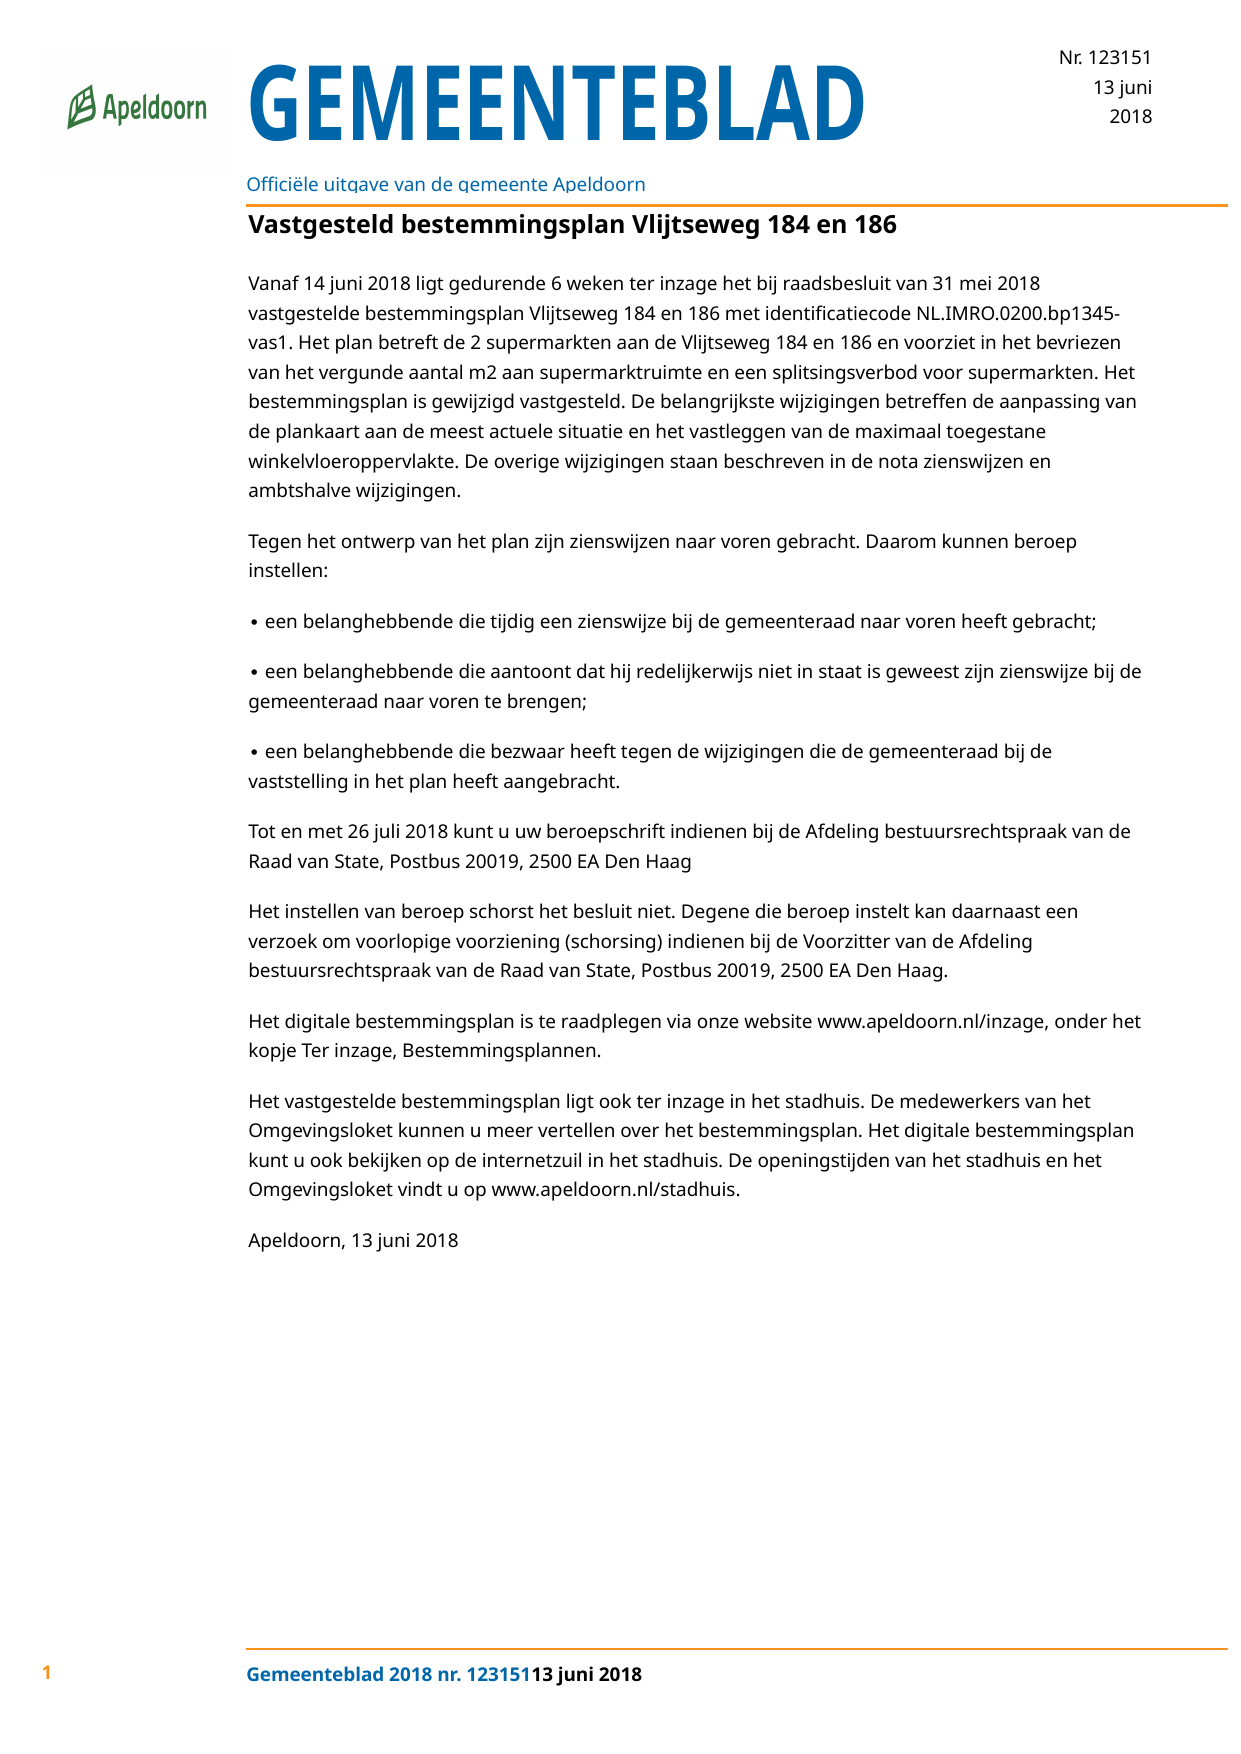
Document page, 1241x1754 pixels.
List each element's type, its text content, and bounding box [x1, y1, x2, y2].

text ∙ een belanghebbende die tijdig een zienswijze bij de gemeenteraad naar voren heeft gebracht; [248, 608, 1152, 633]
text Tot en met 26 juli 2018 kunt u uw beroepschrift indienen bij de Afdeling bestuursrechtspraak van de Raad van State, Postbus 20019, 2500 EA Den Haag [248, 818, 1152, 873]
text Apeldoorn, 13 juni 2018 [248, 1227, 1152, 1253]
text ∙ een belanghebbende die aantoont dat hij redelijkerwijs niet in staat is geweest zijn zienswijze bij de gemeenteraad naar voren te brengen; [248, 658, 1152, 713]
text ∙ een belanghebbende die bezwaar heeft tegen de wijzigingen die de gemeenteraad bij de vaststelling in het plan heeft aangebracht. [248, 738, 1152, 793]
text Het vastgestelde bestemmingsplan ligt ook ter inzage in het stadhuis. De medewerkers van het Omgevingsloket kunnen u meer vertellen over het bestemmingsplan. Het digitale bestemmingsplan kunt u ook bekijken op de internetzuil in het stadhuis. De openingstijden van het stadhuis en het Omgevingsloket vindt u op www.apeldoorn.nl/stadhuis. [248, 1088, 1152, 1202]
text Tegen het ontwerp van het plan zijn zienswijzen naar voren gebracht. Daarom kunnen beroep instellen: [248, 528, 1152, 583]
text Het instellen van beroep schorst het besluit niet. Degene die beroep instelt kan daarnaast een verzoek om voorlopige voorziening (schorsing) indienen bij de Voorzitter van de Afdeling bestuursrechtspraak van de Raad van State, Postbus 20019, 2500 EA Den Haag. [248, 898, 1152, 983]
text Vastgesteld bestemmingsplan Vlijtseweg 184 en 186 [248, 207, 1152, 241]
picture [41, 47, 231, 172]
text Het digitale bestemmingsplan is te raadplegen via onze website www.apeldoorn.nl/inzage, onder het kopje Ter inzage, Bestemmingsplannen. [248, 1008, 1152, 1063]
text Vanaf 14 juni 2018 ligt gedurende 6 weken ter inzage het bij raadsbesluit van 31 mei 2018 vastgestelde bestemmingsplan Vlijtseweg 184 en 186 met identificatiecode NL.IMRO.0200.bp1345-vas1. Het plan betreft de 2 supermarkten aan de Vlijtseweg 184 en 186 en voorziet in het bevriezen van het vergunde aantal m2 aan supermarktruimte en een splitsingsverbod voor supermarkten. Het bestemmingsplan is gewijzigd vastgesteld. De belangrijkste wijzigingen betreffen de aanpassing van de plankaart aan de meest actuele situatie en het vastleggen van de maximaal toegestane winkelvloeroppervlakte. De overige wijzigingen staan beschreven in de nota zienswijzen en ambtshalve wijzigingen. [248, 270, 1152, 503]
